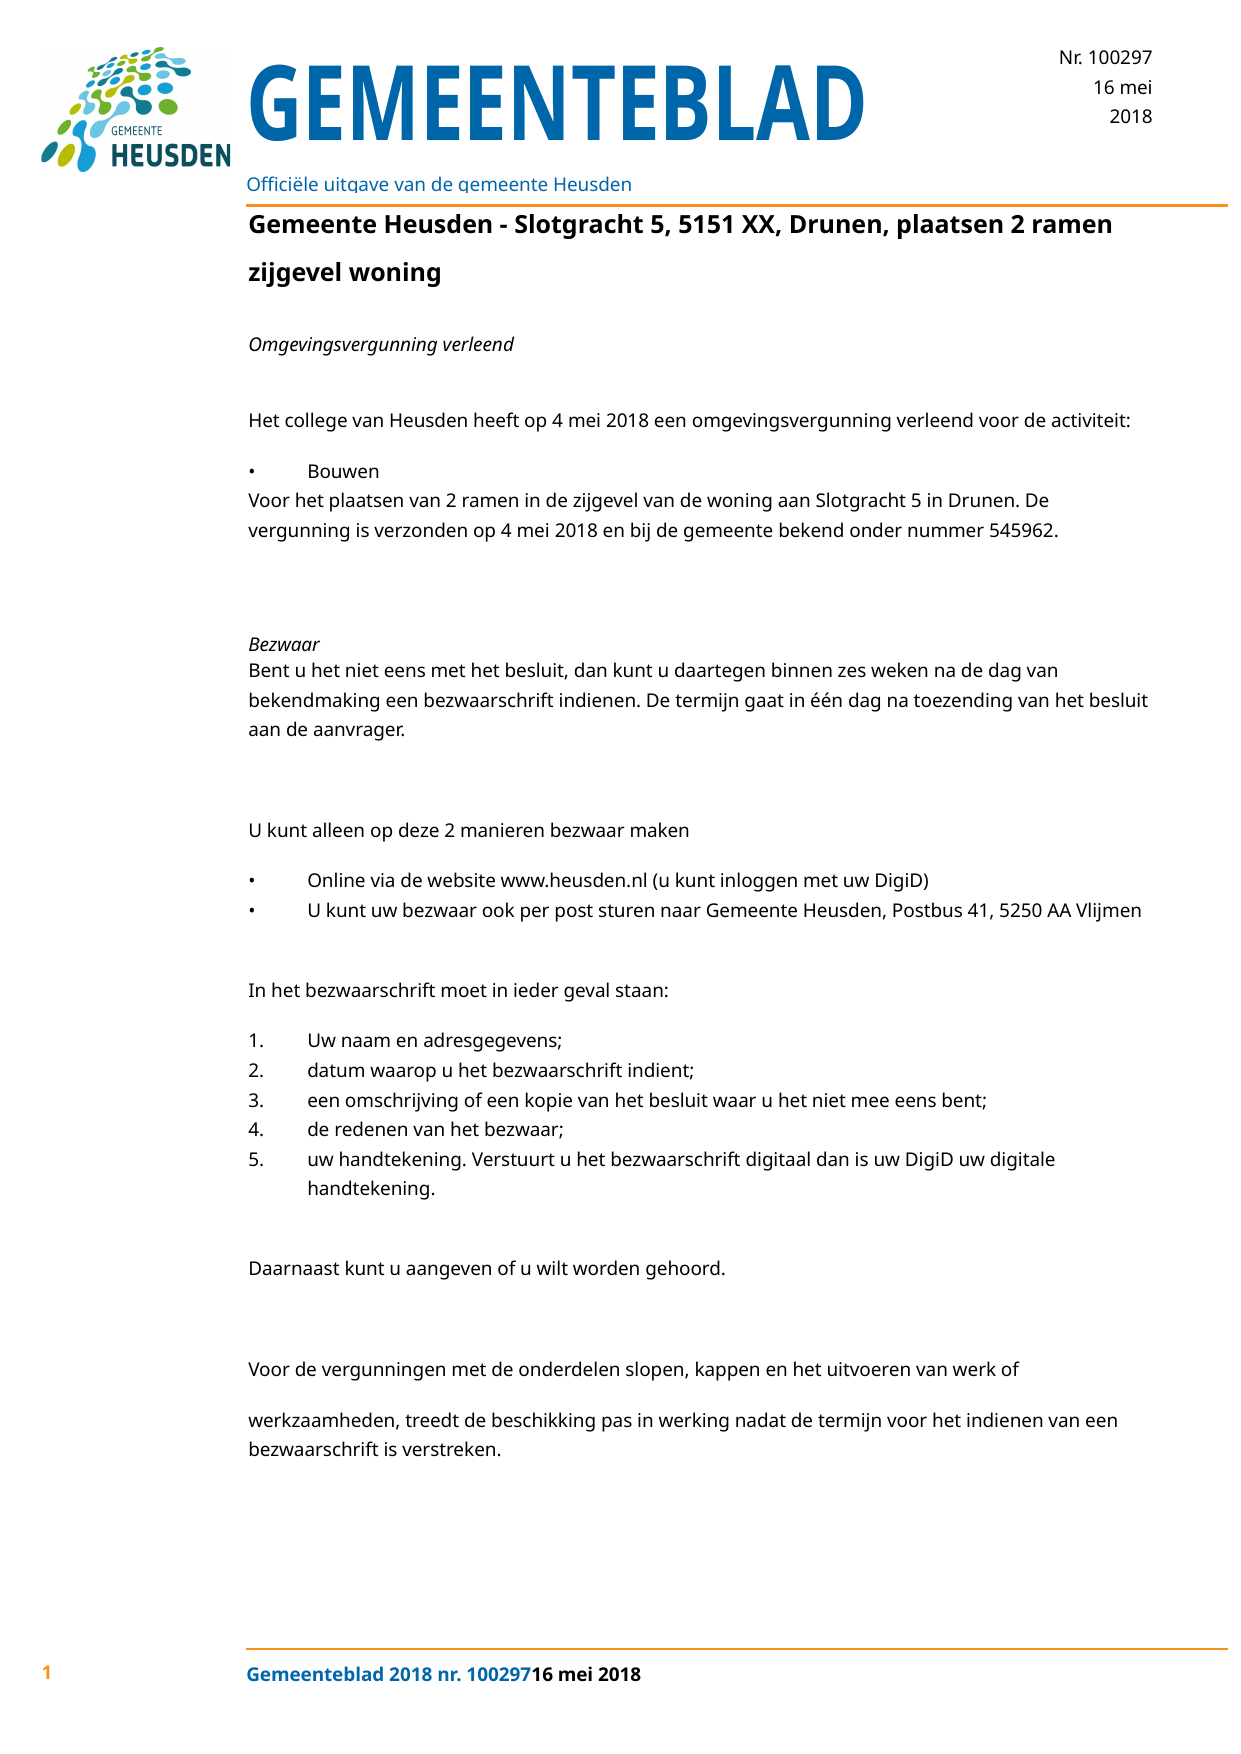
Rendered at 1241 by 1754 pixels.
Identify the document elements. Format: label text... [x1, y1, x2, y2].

list de redenen van het bezwaar; [248, 1116, 1152, 1142]
list datum waarop u het bezwaarschrift indient; [248, 1057, 1152, 1083]
text U kunt alleen op deze 2 manieren bezwaar maken [248, 817, 1152, 843]
text werkzaamheden, treedt de beschikking pas in werking nadat de termijn voor het indienen van een bezwaarschrift is verstreken. [248, 1407, 1152, 1462]
list U kunt uw bezwaar ook per post sturen naar Gemeente Heusden, Postbus 41, 5250 AA Vlijmen [248, 897, 1152, 923]
text Voor de vergunningen met de onderdelen slopen, kappen en het uitvoeren van werk of [248, 1356, 1152, 1382]
text Daarnaast kunt u aangeven of u wilt worden gehoord. [248, 1256, 1152, 1281]
text Voor het plaatsen van 2 ramen in de zijgevel van de woning aan Slotgracht 5 in Drunen. De vergunning is verzonden op 4 mei 2018 en bij de gemeente bekend onder nummer 545962. [248, 488, 1152, 543]
list Online via de website www.heusden.nl (u kunt inloggen met uw DigiD) [248, 868, 1152, 893]
list Bouwen [248, 458, 1152, 484]
text In het bezwaarschrift moet in ieder geval staan: [248, 977, 1152, 1003]
text Het college van Heusden heeft op 4 mei 2018 een omgevingsvergunning verleend voor de activiteit: [248, 408, 1152, 433]
picture [41, 47, 231, 172]
list uw handtekening. Verstuurt u het bezwaarschrift digitaal dan is uw DigiD uw digitale handtekening. [248, 1146, 1152, 1201]
list Uw naam en adresgegevens; [248, 1028, 1152, 1053]
text Gemeente Heusden - Slotgracht 5, 5151 XX, Drunen, plaatsen 2 ramen zijgevel woning [248, 207, 1152, 288]
text Bezwaar [248, 632, 1152, 657]
text Bent u het niet eens met het besluit, dan kunt u daartegen binnen zes weken na de dag van bekendmaking een bezwaarschrift indienen. De termijn gaat in één dag na toezending van het besluit aan de aanvrager. [248, 657, 1152, 742]
list een omschrijving of een kopie van het besluit waar u het niet mee eens bent; [248, 1087, 1152, 1113]
text Omgevingsvergunning verleend [248, 331, 1152, 357]
